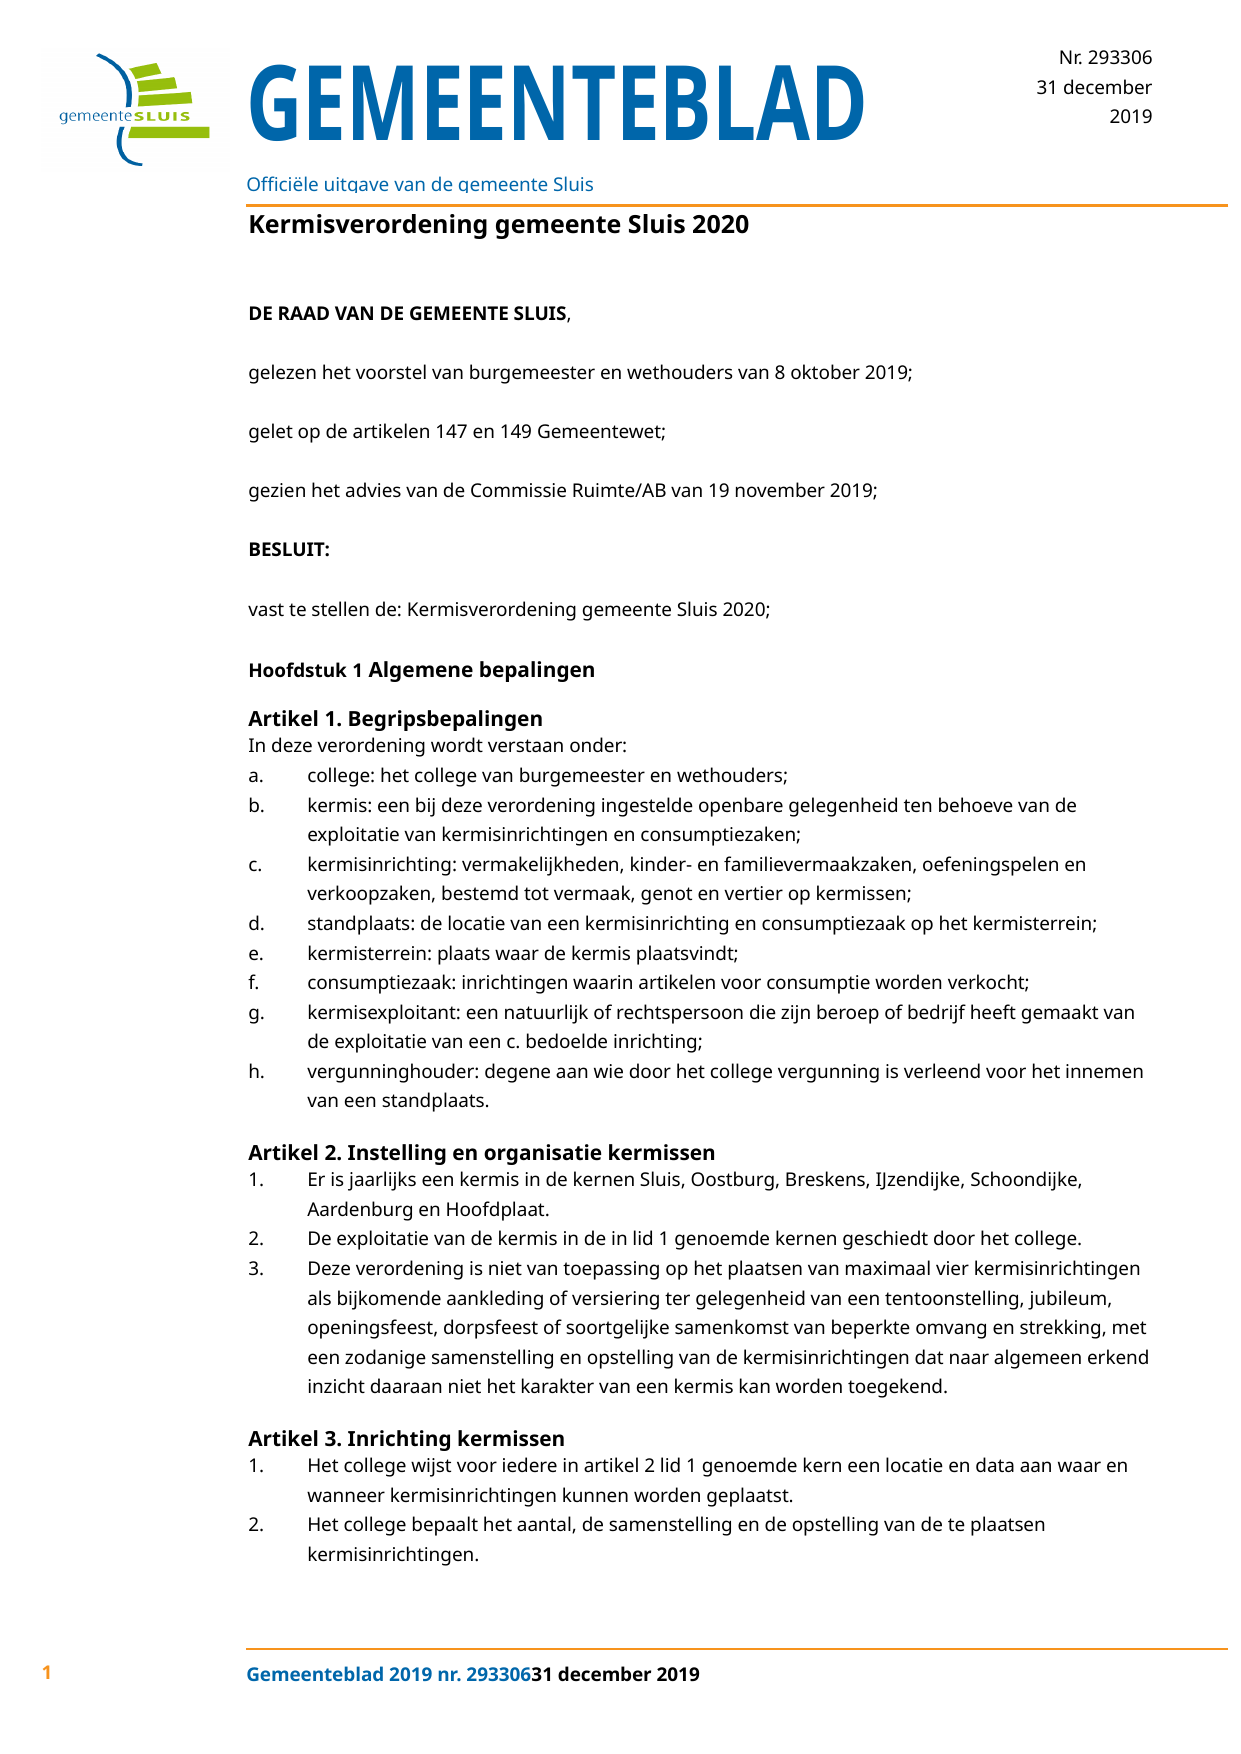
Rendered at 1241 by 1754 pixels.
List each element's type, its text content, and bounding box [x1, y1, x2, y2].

list college: het college van burgemeester en wethouders; [248, 762, 1152, 788]
list Het college wijst voor iedere in artikel 2 lid 1 genoemde kern een locatie en data aan waar en wanneer kermisinrichtingen kunnen worden geplaatst. [248, 1452, 1152, 1508]
text Hoofdstuk 1 Algemene bepalingen [248, 655, 1152, 683]
text gezien het advies van de Commissie Ruimte/AB van 19 november 2019; [248, 477, 1152, 503]
picture [41, 47, 231, 172]
text In deze verordening wordt verstaan onder: [248, 733, 1152, 758]
text gelezen het voorstel van burgemeester en wethouders van 8 oktober 2019; [248, 359, 1152, 385]
text BESLUIT: [248, 537, 1152, 562]
list Er is jaarlijks een kermis in de kernen Sluis, Oostburg, Breskens, IJzendijke, Schoondijke, Aardenburg en Hoofdplaat. [248, 1166, 1152, 1222]
text Artikel 2. Instelling en organisatie kermissen [248, 1138, 1152, 1166]
text gelet op de artikelen 147 en 149 Gemeentewet; [248, 418, 1152, 444]
text Kermisverordening gemeente Sluis 2020 [248, 207, 1152, 241]
list Het college bepaalt het aantal, de samenstelling en de opstelling van de te plaatsen kermisinrichtingen. [248, 1512, 1152, 1567]
text DE RAAD VAN DE GEMEENTE SLUIS, [248, 300, 1152, 326]
text vast te stellen de: Kermisverordening gemeente Sluis 2020; [248, 596, 1152, 621]
list consumptiezaak: inrichtingen waarin artikelen voor consumptie worden verkocht; [248, 969, 1152, 995]
list standplaats: de locatie van een kermisinrichting en consumptiezaak op het kermisterrein; [248, 910, 1152, 936]
list kermisinrichting: vermakelijkheden, kinder- en familievermaakzaken, oefeningspelen en verkoopzaken, bestemd tot vermaak, genot en vertier op kermissen; [248, 851, 1152, 906]
text Artikel 3. Inrichting kermissen [248, 1424, 1152, 1452]
list De exploitatie van de kermis in de in lid 1 genoemde kernen geschiedt door het college. [248, 1226, 1152, 1251]
list kermisterrein: plaats waar de kermis plaatsvindt; [248, 940, 1152, 965]
list Deze verordening is niet van toepassing op het plaatsen van maximaal vier kermisinrichtingen als bijkomende aankleding of versiering ter gelegenheid van een tentoonstelling, jubileum, openingsfeest, dorpsfeest of soortgelijke samenkomst van beperkte omvang en strekking, met een zodanige samenstelling en opstelling van de kermisinrichtingen dat naar algemeen erkend inzicht daaraan niet het karakter van een kermis kan worden toegekend. [248, 1255, 1152, 1399]
list vergunninghouder: degene aan wie door het college vergunning is verleend voor het innemen van een standplaats. [248, 1058, 1152, 1113]
list kermisexploitant: een natuurlijk of rechtspersoon die zijn beroep of bedrijf heeft gemaakt van de exploitatie van een c. bedoelde inrichting; [248, 999, 1152, 1054]
text Artikel 1. Begripsbepalingen [248, 704, 1152, 733]
list kermis: een bij deze verordening ingestelde openbare gelegenheid ten behoeve van de exploitatie van kermisinrichtingen en consumptiezaken; [248, 792, 1152, 847]
